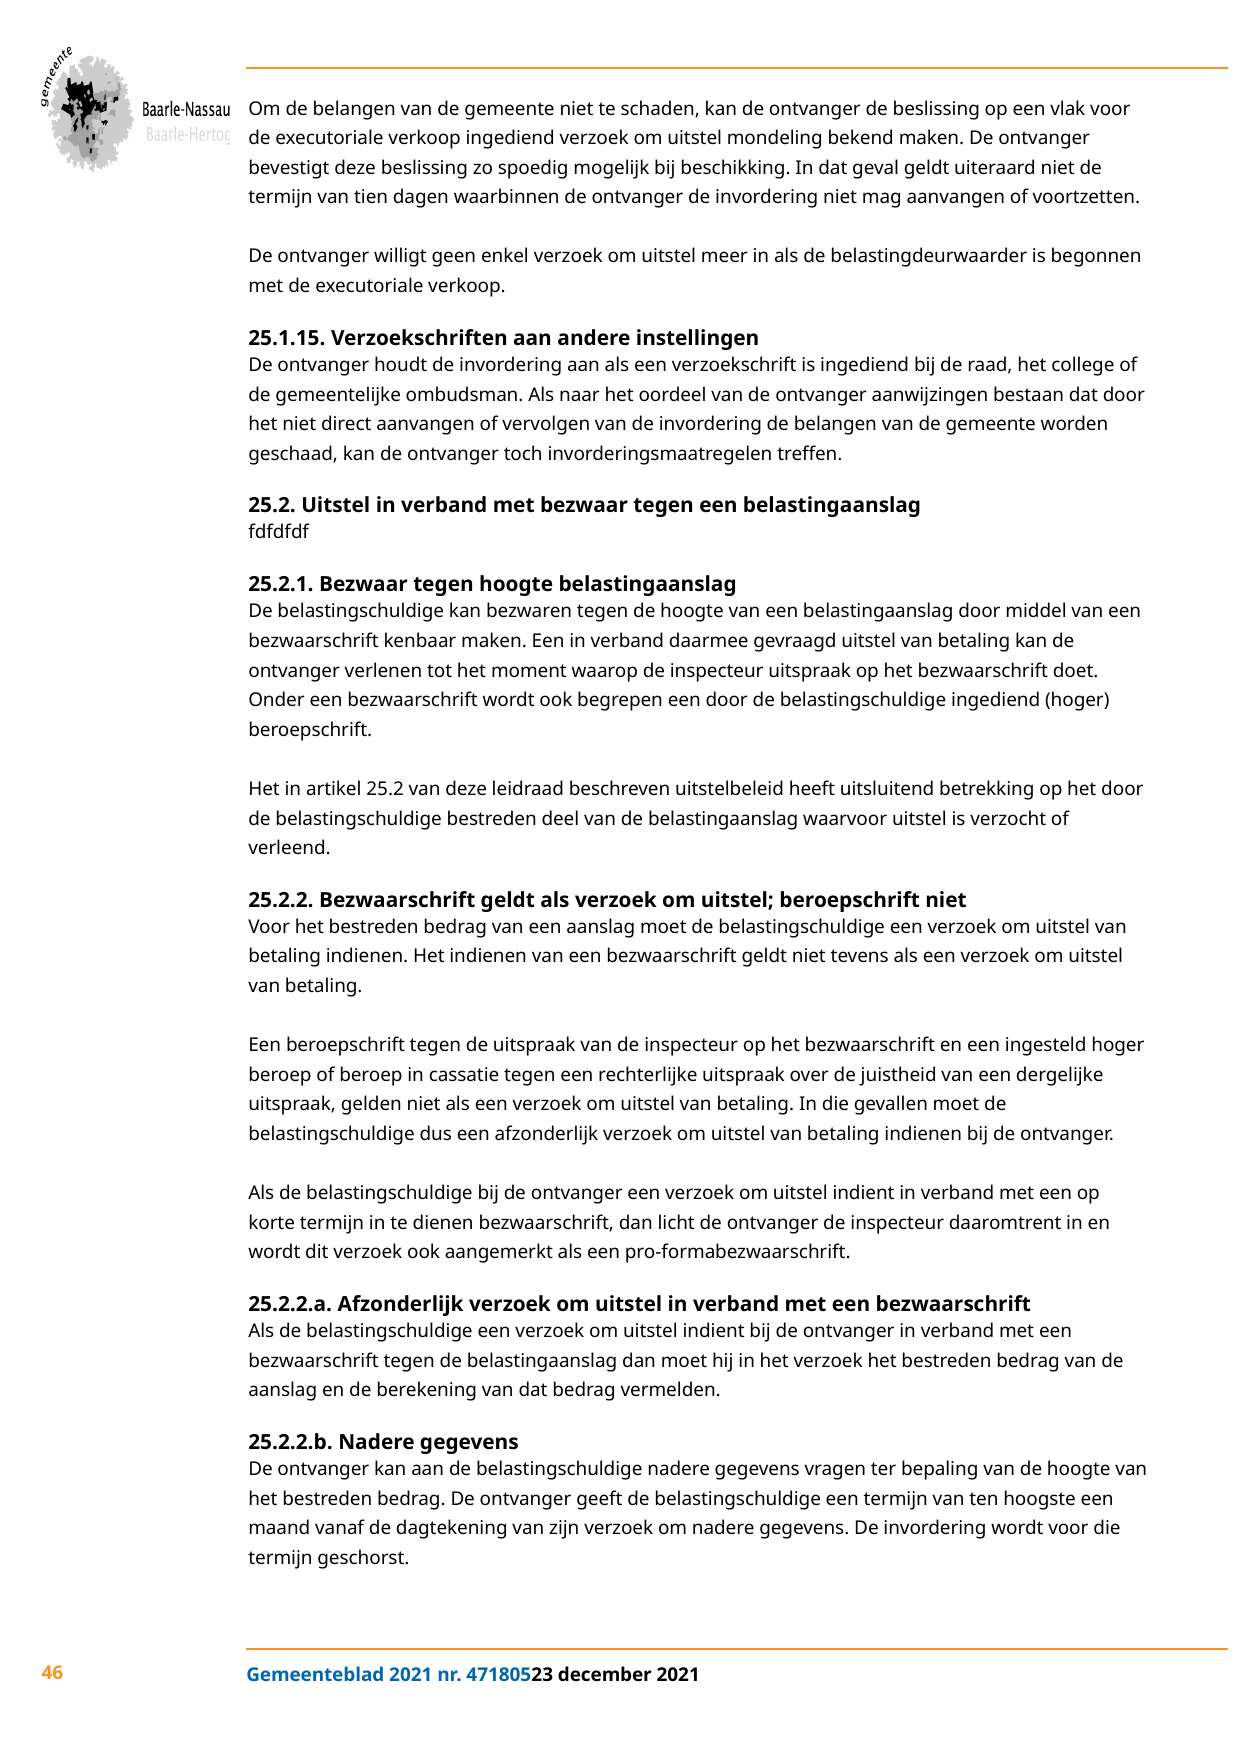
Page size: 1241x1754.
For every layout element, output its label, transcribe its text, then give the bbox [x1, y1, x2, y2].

text Als de belastingschuldige een verzoek om uitstel indient bij de ontvanger in verband met een bezwaarschrift tegen de belastingaanslag dan moet hij in het verzoek het bestreden bedrag van de aanslag en de berekening van dat bedrag vermelden. [248, 1317, 1152, 1402]
text De ontvanger willigt geen enkel verzoek om uitstel meer in als de belastingdeurwaarder is begonnen met de executoriale verkoop. [248, 243, 1152, 298]
text Voor het bestreden bedrag van een aanslag moet de belastingschuldige een verzoek om uitstel van betaling indienen. Het indienen van een bezwaarschrift geldt niet tevens als een verzoek om uitstel van betaling. [248, 913, 1152, 998]
text 25.2.2.a. Afzonderlijk verzoek om uitstel in verband met een bezwaarschrift [248, 1289, 1152, 1317]
text 25.2.2.b. Nadere gegevens [248, 1427, 1152, 1455]
text Om de belangen van de gemeente niet te schaden, kan de ontvanger de beslissing op een vlak voor de executoriale verkoop ingediend verzoek om uitstel mondeling bekend maken. De ontvanger bevestigt deze beslissing zo spoedig mogelijk bij beschikking. In dat geval geldt uiteraard niet de termijn van tien dagen waarbinnen de ontvanger de invordering niet mag aanvangen of voortzetten. [248, 95, 1152, 209]
text fdfdfdf [248, 519, 1152, 544]
text De ontvanger houdt de invordering aan als een verzoekschrift is ingediend bij de raad, het college of de gemeentelijke ombudsman. Als naar het oordeel van de ontvanger aanwijzingen bestaan dat door het niet direct aanvangen of vervolgen van de invordering de belangen van de gemeente worden geschaad, kan de ontvanger toch invorderingsmaatregelen treffen. [248, 351, 1152, 466]
text 25.2. Uitstel in verband met bezwaar tegen een belastingaanslag [248, 490, 1152, 519]
text De ontvanger kan aan de belastingschuldige nadere gegevens vragen ter bepaling van de hoogte van het bestreden bedrag. De ontvanger geeft de belastingschuldige een termijn van ten hoogste een maand vanaf de dagtekening van zijn verzoek om nadere gegevens. De invordering wordt voor die termijn geschorst. [248, 1455, 1152, 1570]
text 25.2.2. Bezwaarschrift geldt als verzoek om uitstel; beroepschrift niet [248, 885, 1152, 913]
picture [41, 47, 231, 172]
text 25.1.15. Verzoekschriften aan andere instellingen [248, 323, 1152, 351]
text De belastingschuldige kan bezwaren tegen de hoogte van een belastingaanslag door middel van een bezwaarschrift kenbaar maken. Een in verband daarmee gevraagd uitstel van betaling kan de ontvanger verlenen tot het moment waarop de inspecteur uitspraak op het bezwaarschrift doet. Onder een bezwaarschrift wordt ook begrepen een door de belastingschuldige ingediend (hoger) beroepschrift. [248, 598, 1152, 742]
text Het in artikel 25.2 van deze leidraad beschreven uitstelbeleid heeft uitsluitend betrekking op het door de belastingschuldige bestreden deel van de belastingaanslag waarvoor uitstel is verzocht of verleend. [248, 775, 1152, 860]
text Als de belastingschuldige bij de ontvanger een verzoek om uitstel indient in verband met een op korte termijn in te dienen bezwaarschrift, dan licht de ontvanger de inspecteur daaromtrent in en wordt dit verzoek ook aangemerkt als een pro-formabezwaarschrift. [248, 1179, 1152, 1264]
text 25.2.1. Bezwaar tegen hoogte belastingaanslag [248, 569, 1152, 598]
text Een beroepschrift tegen de uitspraak van de inspecteur op het bezwaarschrift en een ingesteld hoger beroep of beroep in cassatie tegen een rechterlijke uitspraak over de juistheid van een dergelijke uitspraak, gelden niet als een verzoek om uitstel van betaling. In die gevallen moet de belastingschuldige dus een afzonderlijk verzoek om uitstel van betaling indienen bij de ontvanger. [248, 1031, 1152, 1146]
